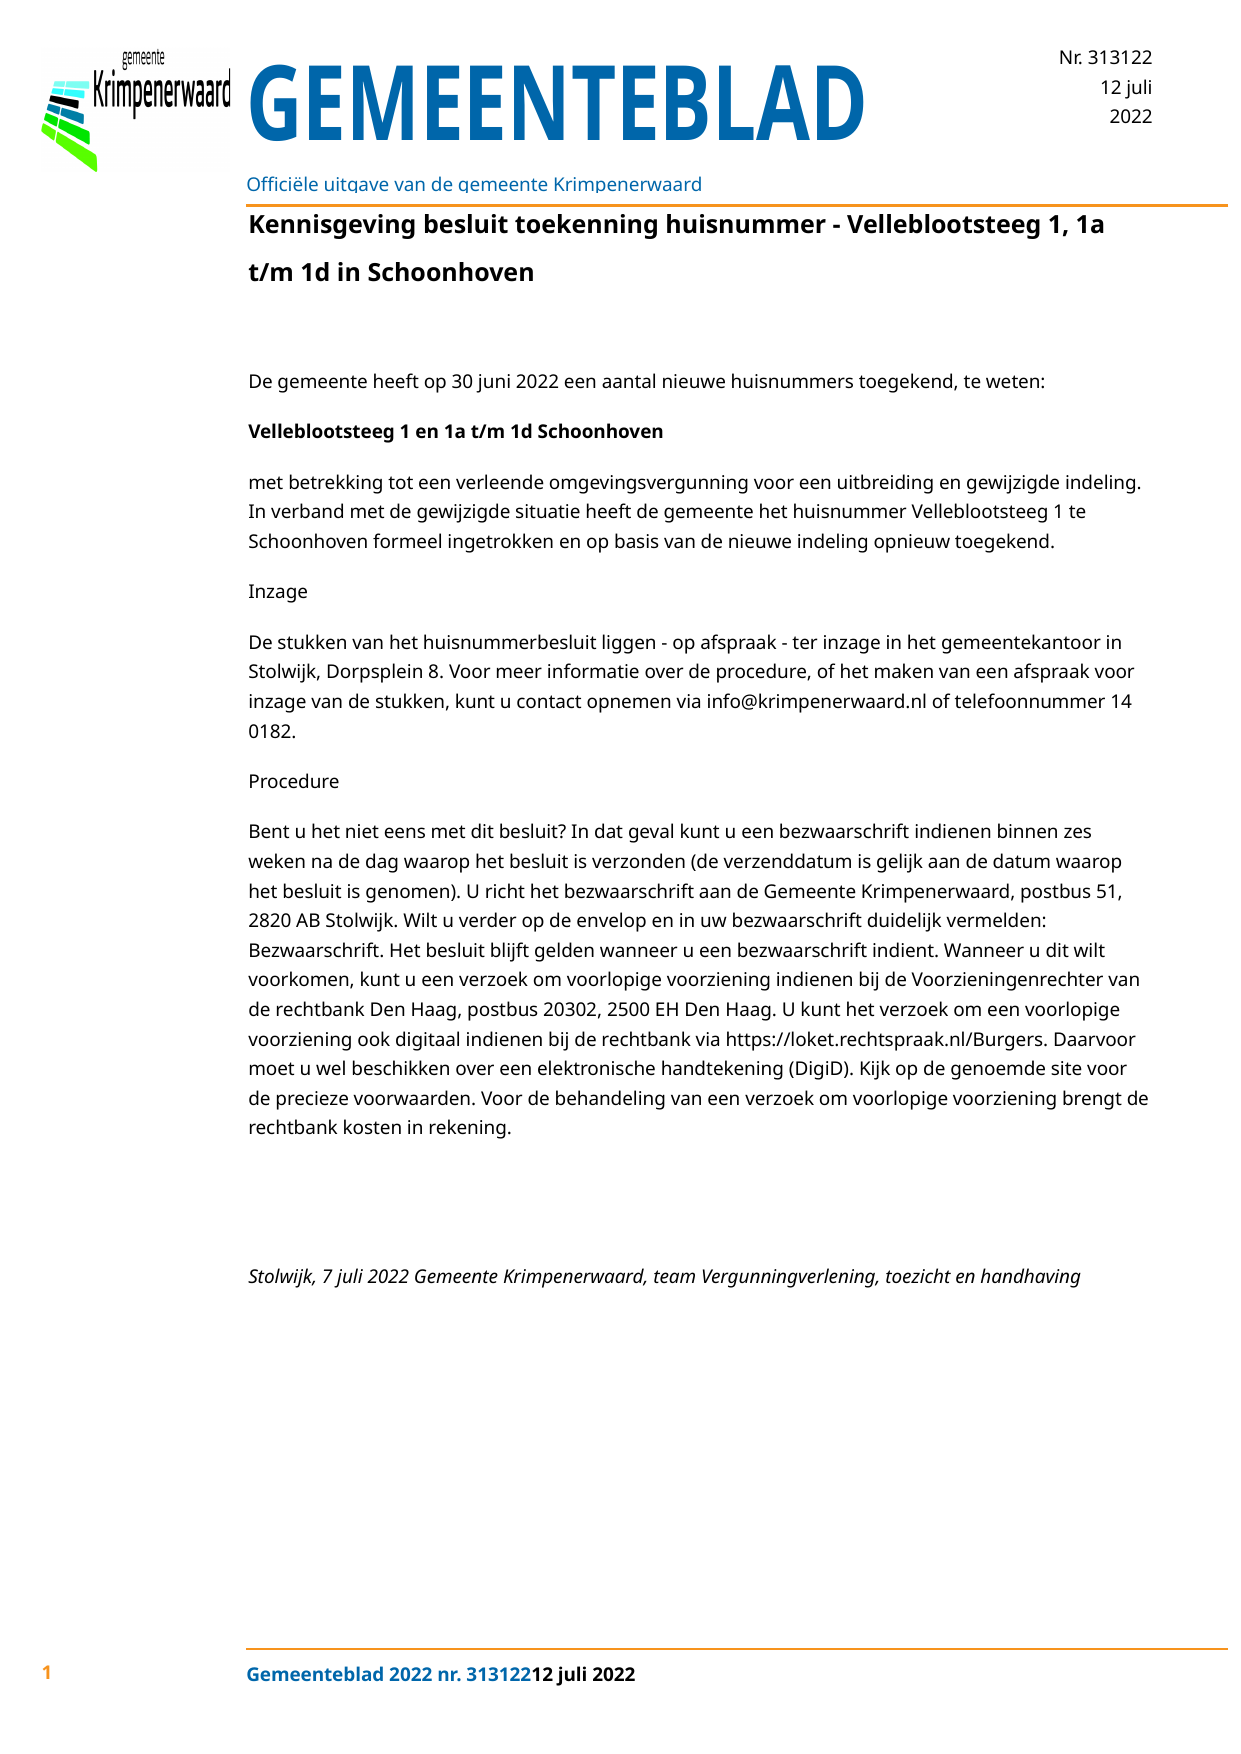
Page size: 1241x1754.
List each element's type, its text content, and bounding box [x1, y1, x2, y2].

text Procedure [248, 768, 1152, 794]
text Bent u het niet eens met dit besluit? In dat geval kunt u een bezwaarschrift indienen binnen zes weken na de dag waarop het besluit is verzonden (de verzenddatum is gelijk aan de datum waarop het besluit is genomen). U richt het bezwaarschrift aan de Gemeente Krimpenerwaard, postbus 51, 2820 AB Stolwijk. Wilt u verder op de envelop en in uw bezwaarschrift duidelijk vermelden: Bezwaarschrift. Het besluit blijft gelden wanneer u een bezwaarschrift indient. Wanneer u dit wilt voorkomen, kunt u een verzoek om voorlopige voorziening indienen bij de Voorzieningenrechter van de rechtbank Den Haag, postbus 20302, 2500 EH Den Haag. U kunt het verzoek om een voorlopige voorziening ook digitaal indienen bij de rechtbank via https://loket.rechtspraak.nl/Burgers. Daarvoor moet u wel beschikken over een elektronische handtekening (DigiD). Kijk op de genoemde site voor de precieze voorwaarden. Voor de behandeling van een verzoek om voorlopige voorziening brengt de rechtbank kosten in rekening. [248, 819, 1152, 1140]
text Kennisgeving besluit toekenning huisnummer - Velleblootsteeg 1, 1a t/m 1d in Schoonhoven [248, 207, 1152, 288]
text Velleblootsteeg 1 en 1a t/m 1d Schoonhoven [248, 419, 1152, 444]
picture [41, 47, 231, 172]
text De stukken van het huisnummerbesluit liggen - op afspraak - ter inzage in het gemeentekantoor in Stolwijk, Dorpsplein 8. Voor meer informatie over de procedure, of het maken van een afspraak voor inzage van de stukken, kunt u contact opnemen via info@krimpenerwaard.nl of telefoonnummer 14 0182. [248, 629, 1152, 744]
text Stolwijk, 7 juli 2022 Gemeente Krimpenerwaard, team Vergunningverlening, toezicht en handhaving [248, 1263, 1152, 1289]
text Inzage [248, 579, 1152, 604]
text met betrekking tot een verleende omgevingsvergunning voor een uitbreiding en gewijzigde indeling. In verband met de gewijzigde situatie heeft de gemeente het huisnummer Velleblootsteeg 1 te Schoonhoven formeel ingetrokken en op basis van de nieuwe indeling opnieuw toegekend. [248, 469, 1152, 554]
text De gemeente heeft op 30 juni 2022 een aantal nieuwe huisnummers toegekend, te weten: [248, 368, 1152, 394]
